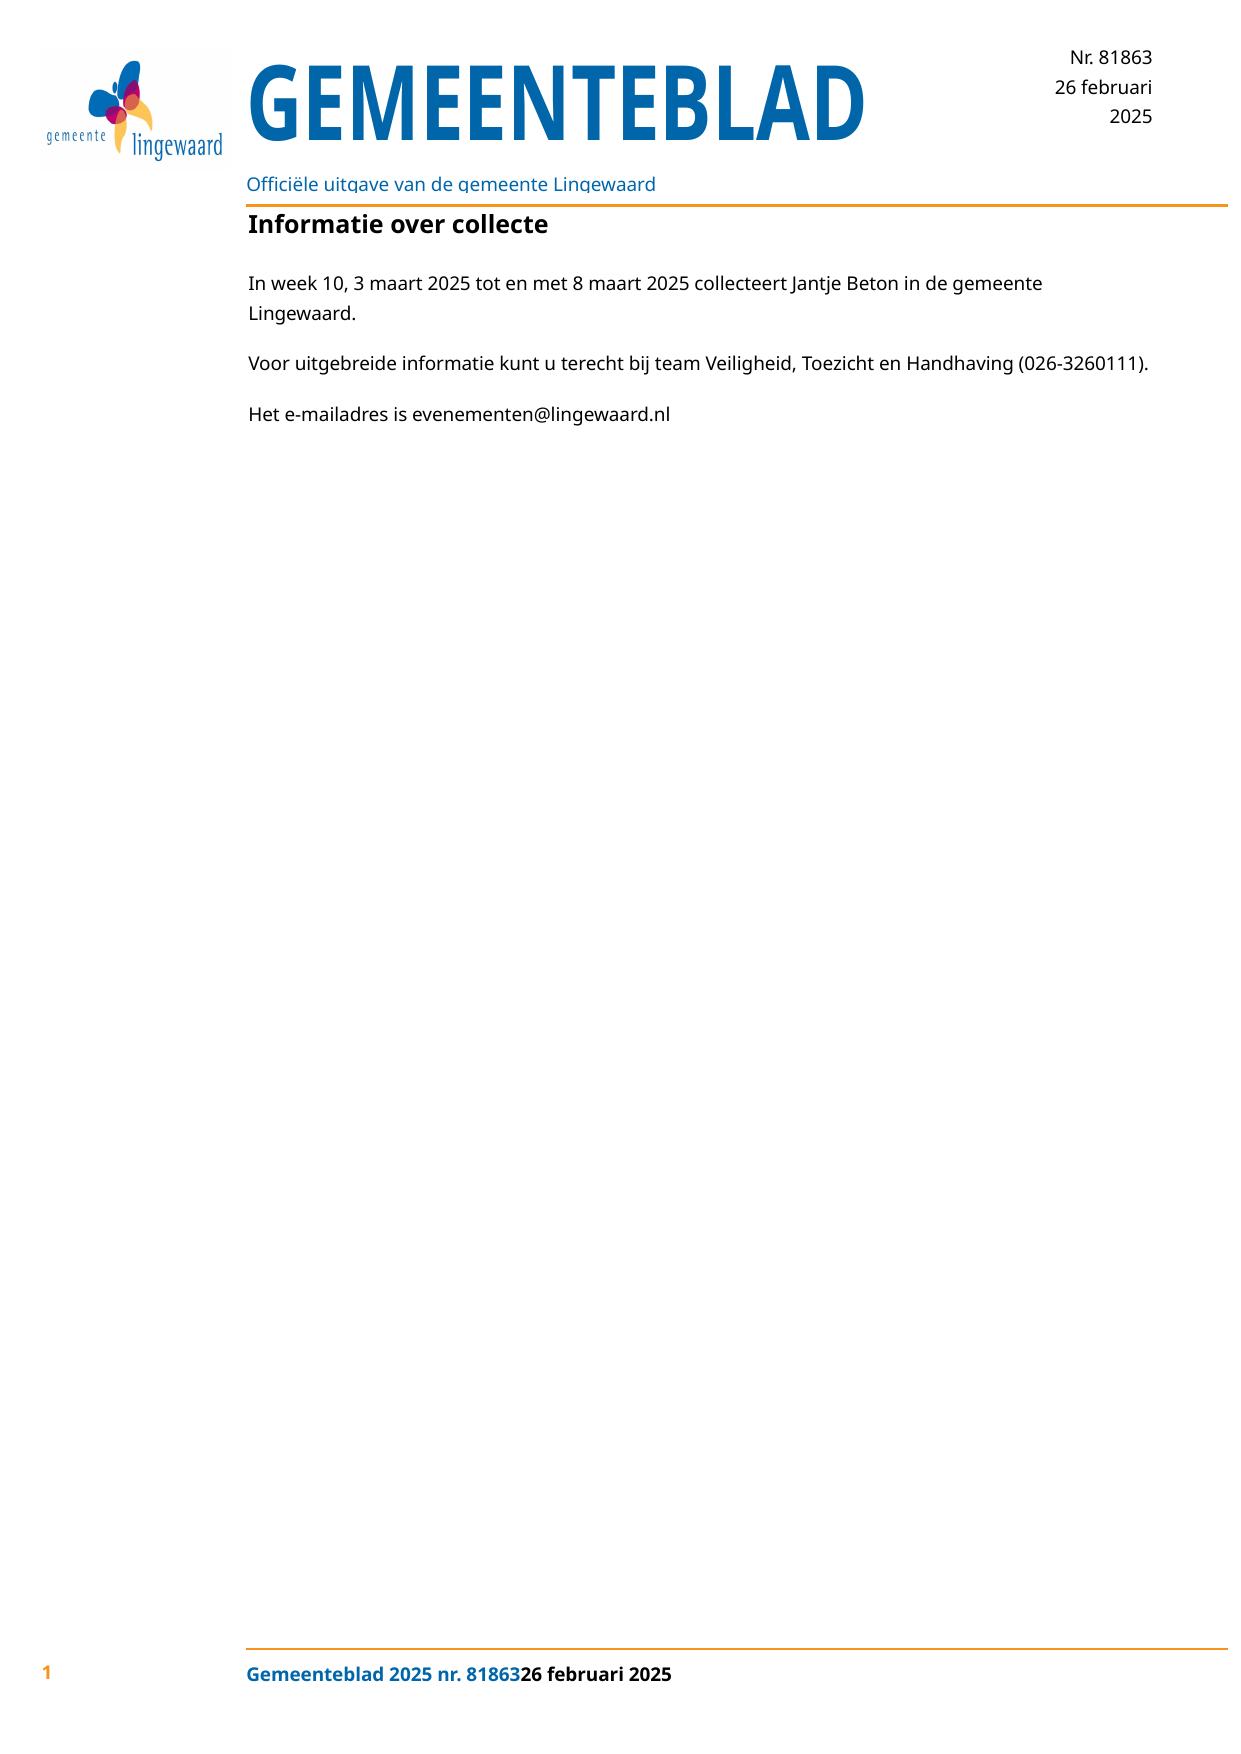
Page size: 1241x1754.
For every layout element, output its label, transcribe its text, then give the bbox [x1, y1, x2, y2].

picture [41, 47, 231, 172]
text Het e-mailadres is evenementen@lingewaard.nl [248, 401, 1152, 426]
text In week 10, 3 maart 2025 tot en met 8 maart 2025 collecteert Jantje Beton in de gemeente Lingewaard. [248, 270, 1152, 326]
text Informatie over collecte [248, 207, 1152, 241]
text Voor uitgebreide informatie kunt u terecht bij team Veiligheid, Toezicht en Handhaving (026-3260111). [248, 350, 1152, 376]
